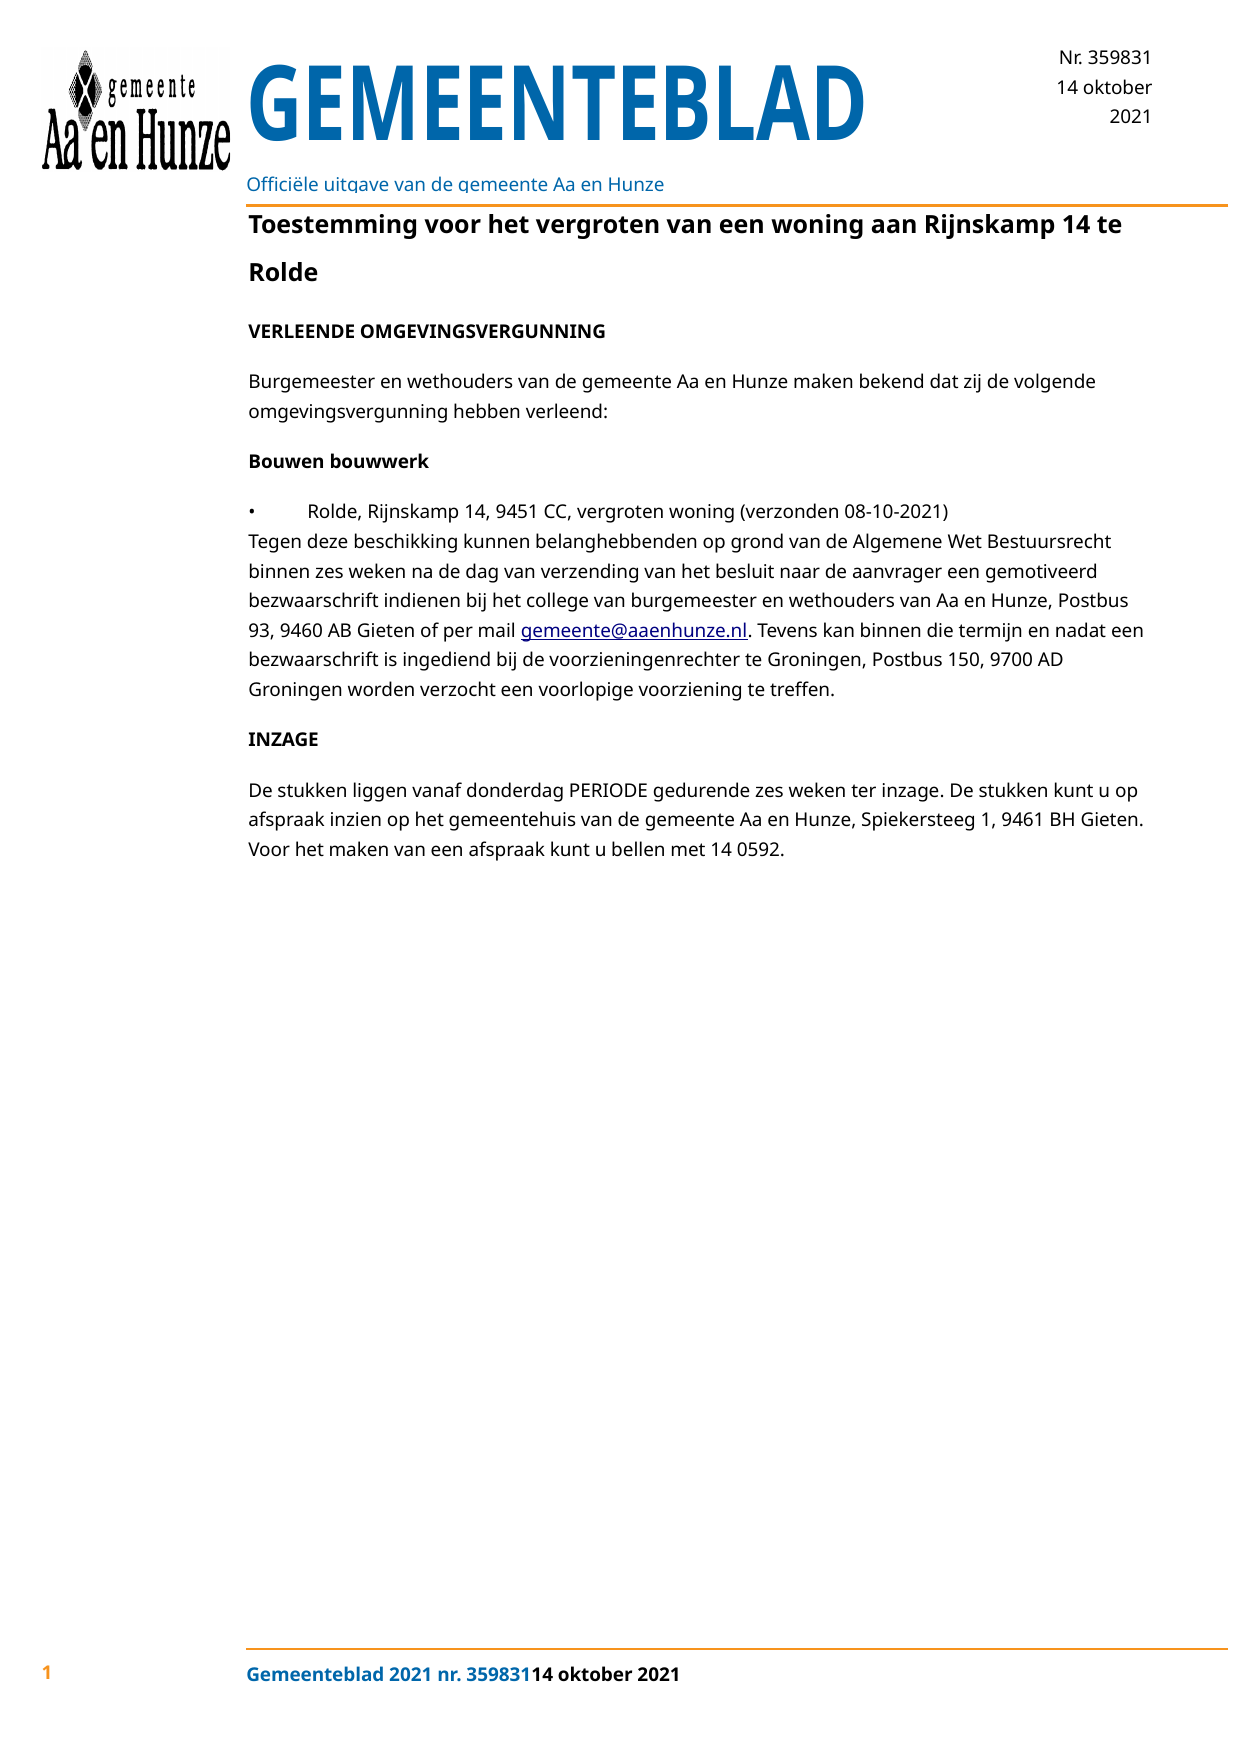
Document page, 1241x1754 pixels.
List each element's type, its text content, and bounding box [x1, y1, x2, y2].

picture [41, 47, 231, 172]
text INZAGE [248, 727, 1152, 752]
list Rolde, Rijnskamp 14, 9451 CC, vergroten woning (verzonden 08-10-2021) [248, 499, 1152, 524]
text Tegen deze beschikking kunnen belanghebbenden op grond van de Algemene Wet Bestuursrecht binnen zes weken na de dag van verzending van het besluit naar de aanvrager een gemotiveerd bezwaarschrift indienen bij het college van burgemeester en wethouders van Aa en Hunze, Postbus 93, 9460 AB Gieten of per mail gemeente@aaenhunze.nl. Tevens kan binnen die termijn en nadat een bezwaarschrift is ingediend bij de voorzieningenrechter te Groningen, Postbus 150, 9700 AD Groningen worden verzocht een voorlopige voorziening te treffen. [248, 528, 1152, 702]
text De stukken liggen vanaf donderdag PERIODE gedurende zes weken ter inzage. De stukken kunt u op afspraak inzien op het gemeentehuis van de gemeente Aa en Hunze, Spiekersteeg 1, 9461 BH Gieten. Voor het maken van een afspraak kunt u bellen met 14 0592. [248, 777, 1152, 862]
text Bouwen bouwwerk [248, 448, 1152, 474]
text VERLEENDE OMGEVINGSVERGUNNING [248, 318, 1152, 344]
text Burgemeester en wethouders van de gemeente Aa en Hunze maken bekend dat zij de volgende omgevingsvergunning hebben verleend: [248, 368, 1152, 424]
text Toestemming voor het vergroten van een woning aan Rijnskamp 14 te Rolde [248, 207, 1152, 288]
